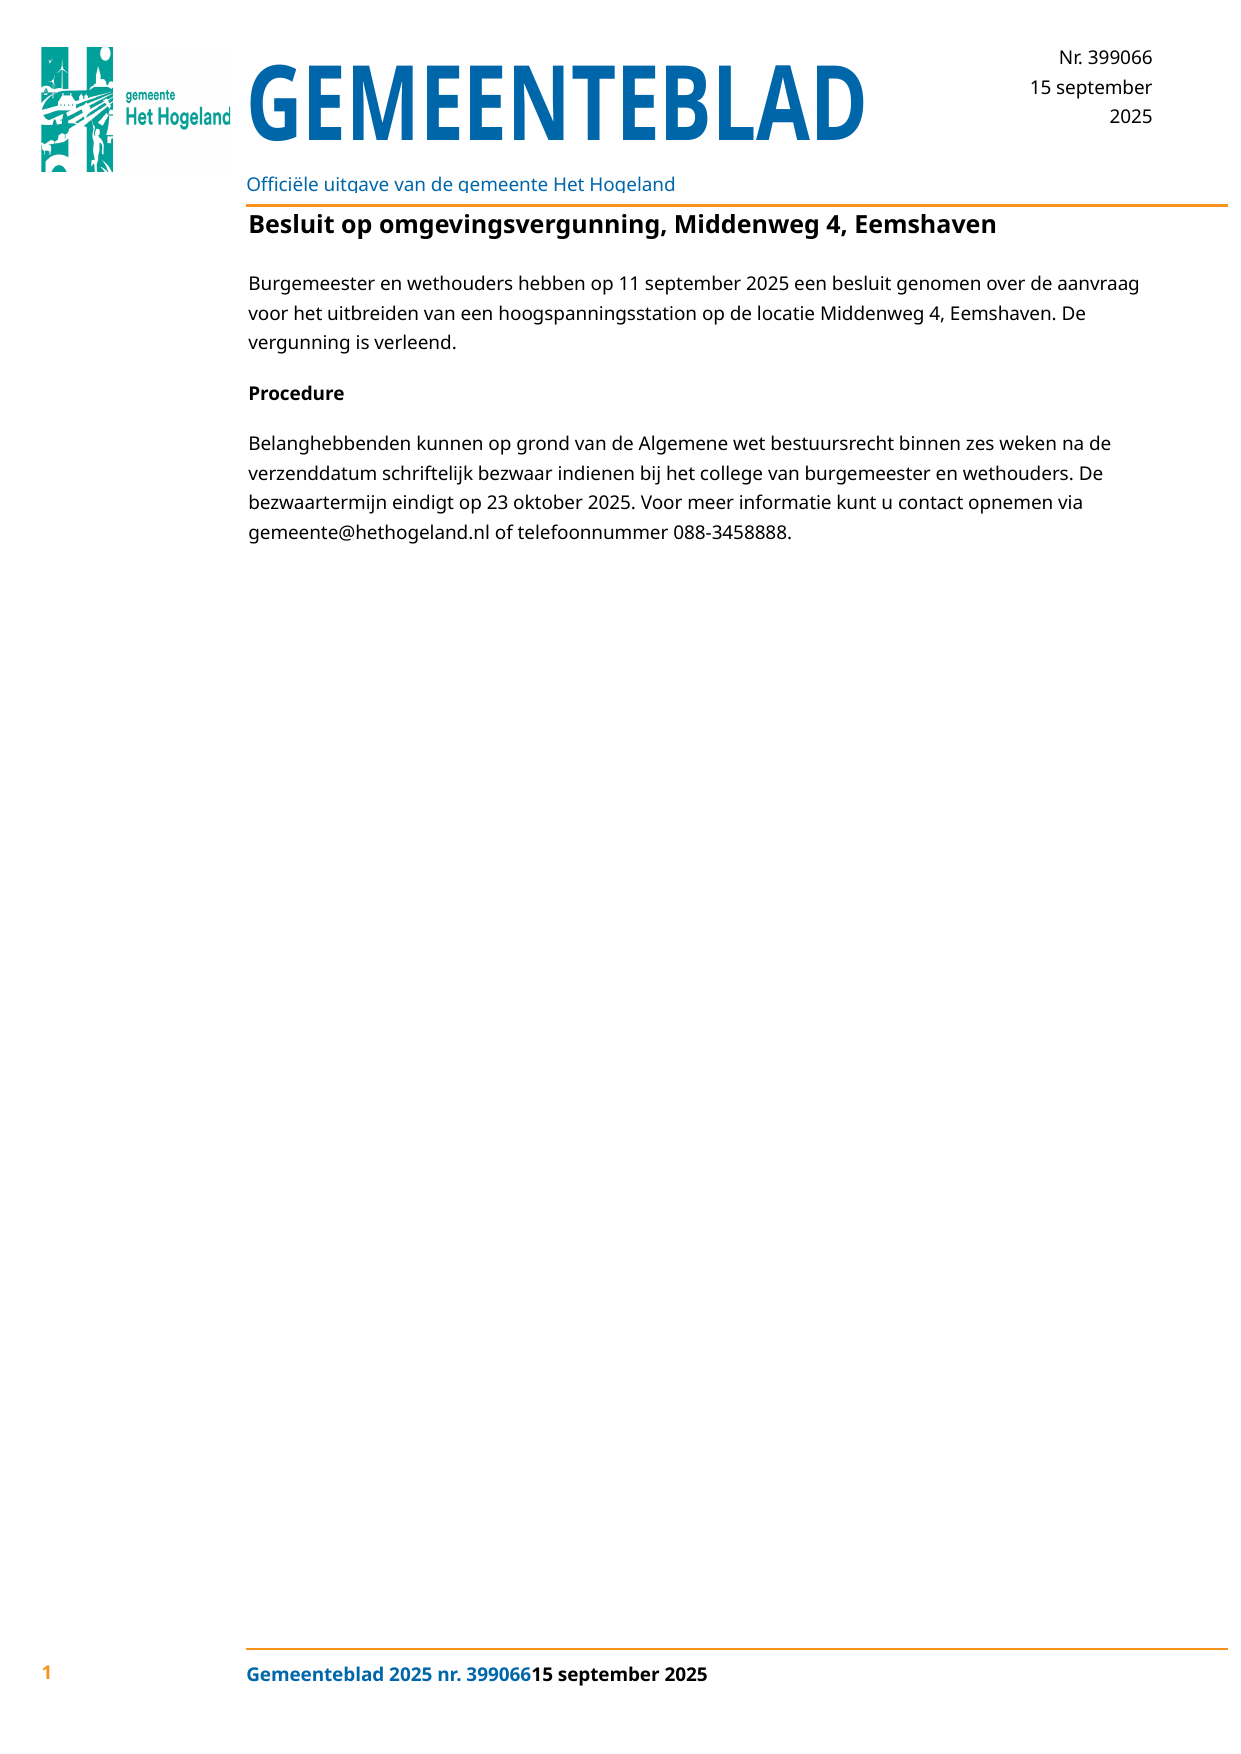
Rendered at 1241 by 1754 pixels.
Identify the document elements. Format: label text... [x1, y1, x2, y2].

text Belanghebbenden kunnen op grond van de Algemene wet bestuursrecht binnen zes weken na de verzenddatum schriftelijk bezwaar indienen bij het college van burgemeester en wethouders. De bezwaartermijn eindigt op 23 oktober 2025. Voor meer informatie kunt u contact opnemen via gemeente@hethogeland.nl of telefoonnummer 088-3458888. [248, 430, 1152, 545]
text Burgemeester en wethouders hebben op 11 september 2025 een besluit genomen over de aanvraag voor het uitbreiden van een hoogspanningsstation op de locatie Middenweg 4, Eemshaven. De vergunning is verleend. [248, 270, 1152, 355]
text Procedure [248, 380, 1152, 406]
picture [41, 47, 231, 172]
text Besluit op omgevingsvergunning, Middenweg 4, Eemshaven [248, 207, 1152, 241]
